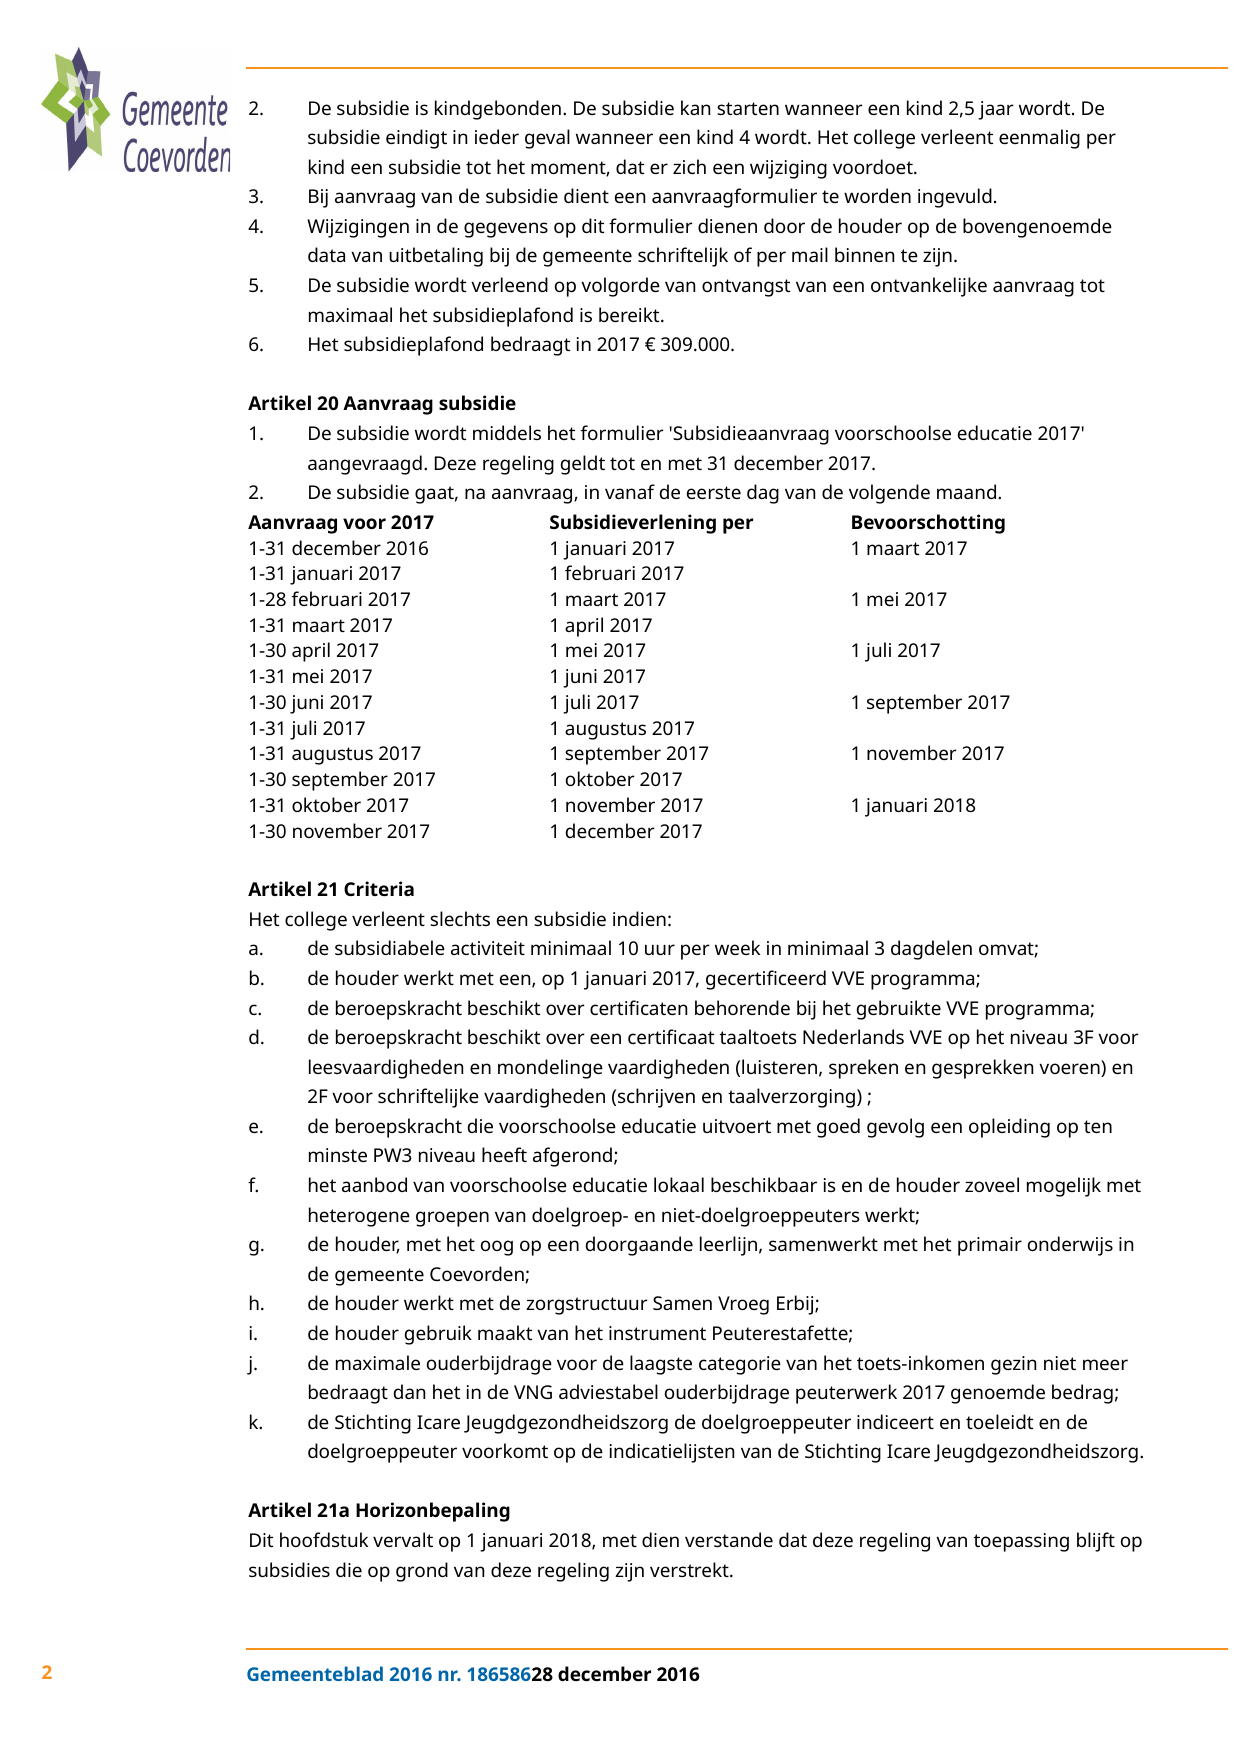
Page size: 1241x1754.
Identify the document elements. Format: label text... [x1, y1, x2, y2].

table_cell 1-30 november 2017 [248, 818, 549, 843]
table_cell 1 april 2017 [549, 612, 850, 638]
table_cell 1 januari 2018 [850, 792, 1152, 818]
list de Stichting Icare Jeugdgezondheidszorg de doelgroeppeuter indiceert en toeleidt en de doelgroeppeuter voorkomt op de indicatielijsten van de Stichting Icare Jeugdgezondheidszorg. [248, 1409, 1152, 1464]
list Bij aanvraag van de subsidie dient een aanvraagformulier te worden ingevuld. [248, 183, 1152, 209]
table_cell 1 mei 2017 [850, 586, 1152, 612]
table_cell [850, 664, 1152, 689]
table_cell 1-31 maart 2017 [248, 612, 549, 638]
table_cell 1 juli 2017 [549, 689, 850, 715]
list Wijzigingen in de gegevens op dit formulier dienen door de houder op de bovengenoemde data van uitbetaling bij de gemeente schriftelijk of per mail binnen te zijn. [248, 213, 1152, 268]
table_cell 1-30 september 2017 [248, 766, 549, 792]
list de beroepskracht die voorschoolse educatie uitvoert met goed gevolg een opleiding op ten minste PW3 niveau heeft afgerond; [248, 1113, 1152, 1168]
list het aanbod van voorschoolse educatie lokaal beschikbaar is en de houder zoveel mogelijk met heterogene groepen van doelgroep- en niet-doelgroeppeuters werkt; [248, 1172, 1152, 1227]
list De subsidie gaat, na aanvraag, in vanaf de eerste dag van de volgende maand. [248, 479, 1152, 505]
list Het subsidieplafond bedraagt in 2017 € 309.000. [248, 331, 1152, 357]
table_cell 1 januari 2017 [549, 535, 850, 561]
table_cell [850, 818, 1152, 843]
list de maximale ouderbijdrage voor de laagste categorie van het toets-inkomen gezin niet meer bedraagt dan het in de VNG adviestabel ouderbijdrage peuterwerk 2017 genoemde bedrag; [248, 1350, 1152, 1405]
table_cell 1 augustus 2017 [549, 715, 850, 741]
table_cell 1 oktober 2017 [549, 766, 850, 792]
list de houder werkt met de zorgstructuur Samen Vroeg Erbij; [248, 1291, 1152, 1316]
table_cell 1-31 december 2016 [248, 535, 549, 561]
table_cell 1 maart 2017 [850, 535, 1152, 561]
table_cell 1-31 juli 2017 [248, 715, 549, 741]
list De subsidie wordt middels het formulier 'Subsidieaanvraag voorschoolse educatie 2017' aangevraagd. Deze regeling geldt tot en met 31 december 2017. [248, 420, 1152, 476]
table_cell [850, 766, 1152, 792]
table_cell 1-31 oktober 2017 [248, 792, 549, 818]
text Artikel 21a Horizonbepaling [248, 1498, 1152, 1523]
list de houder werkt met een, op 1 januari 2017, gecertificeerd VVE programma; [248, 965, 1152, 991]
table_cell 1 september 2017 [850, 689, 1152, 715]
table_cell 1 juni 2017 [549, 664, 850, 689]
table_cell 1 juli 2017 [850, 638, 1152, 663]
text Dit hoofdstuk vervalt op 1 januari 2018, met dien verstande dat deze regeling van toepassing blijft op subsidies die op grond van deze regeling zijn verstrekt. [248, 1527, 1152, 1582]
text Artikel 20 Aanvraag subsidie [248, 391, 1152, 416]
table_cell 1-30 juni 2017 [248, 689, 549, 715]
table_header Bevoorschotting [850, 509, 1152, 535]
text Artikel 21 Criteria [248, 876, 1152, 902]
table_cell 1 mei 2017 [549, 638, 850, 663]
table_cell [850, 561, 1152, 586]
table_cell 1 november 2017 [549, 792, 850, 818]
list de beroepskracht beschikt over een certificaat taaltoets Nederlands VVE op het niveau 3F voor leesvaardigheden en mondelinge vaardigheden (luisteren, spreken en gesprekken voeren) en 2F voor schriftelijke vaardigheden (schrijven en taalverzorging) ; [248, 1024, 1152, 1109]
table_cell 1 november 2017 [850, 741, 1152, 766]
list de subsidiabele activiteit minimaal 10 uur per week in minimaal 3 dagdelen omvat; [248, 936, 1152, 961]
picture [41, 47, 231, 172]
list De subsidie is kindgebonden. De subsidie kan starten wanneer een kind 2,5 jaar wordt. De subsidie eindigt in ieder geval wanneer een kind 4 wordt. Het college verleent eenmalig per kind een subsidie tot het moment, dat er zich een wijziging voordoet. [248, 95, 1152, 180]
table_cell 1 maart 2017 [549, 586, 850, 612]
table_cell 1-31 mei 2017 [248, 664, 549, 689]
table_cell 1-31 januari 2017 [248, 561, 549, 586]
list de houder, met het oog op een doorgaande leerlijn, samenwerkt met het primair onderwijs in de gemeente Coevorden; [248, 1231, 1152, 1287]
list de beroepskracht beschikt over certificaten behorende bij het gebruikte VVE programma; [248, 995, 1152, 1020]
table_cell [850, 612, 1152, 638]
table_cell 1-31 augustus 2017 [248, 741, 549, 766]
table_cell 1 december 2017 [549, 818, 850, 843]
table_cell 1 februari 2017 [549, 561, 850, 586]
text Het college verleent slechts een subsidie indien: [248, 906, 1152, 932]
list de houder gebruik maakt van het instrument Peuterestafette; [248, 1320, 1152, 1346]
table_cell [850, 715, 1152, 741]
table_header Aanvraag voor 2017 [248, 509, 549, 535]
list De subsidie wordt verleend op volgorde van ontvangst van een ontvankelijke aanvraag tot maximaal het subsidieplafond is bereikt. [248, 272, 1152, 328]
table_cell 1 september 2017 [549, 741, 850, 766]
table_cell 1-30 april 2017 [248, 638, 549, 663]
table_header Subsidieverlening per [549, 509, 850, 535]
table_cell 1-28 februari 2017 [248, 586, 549, 612]
